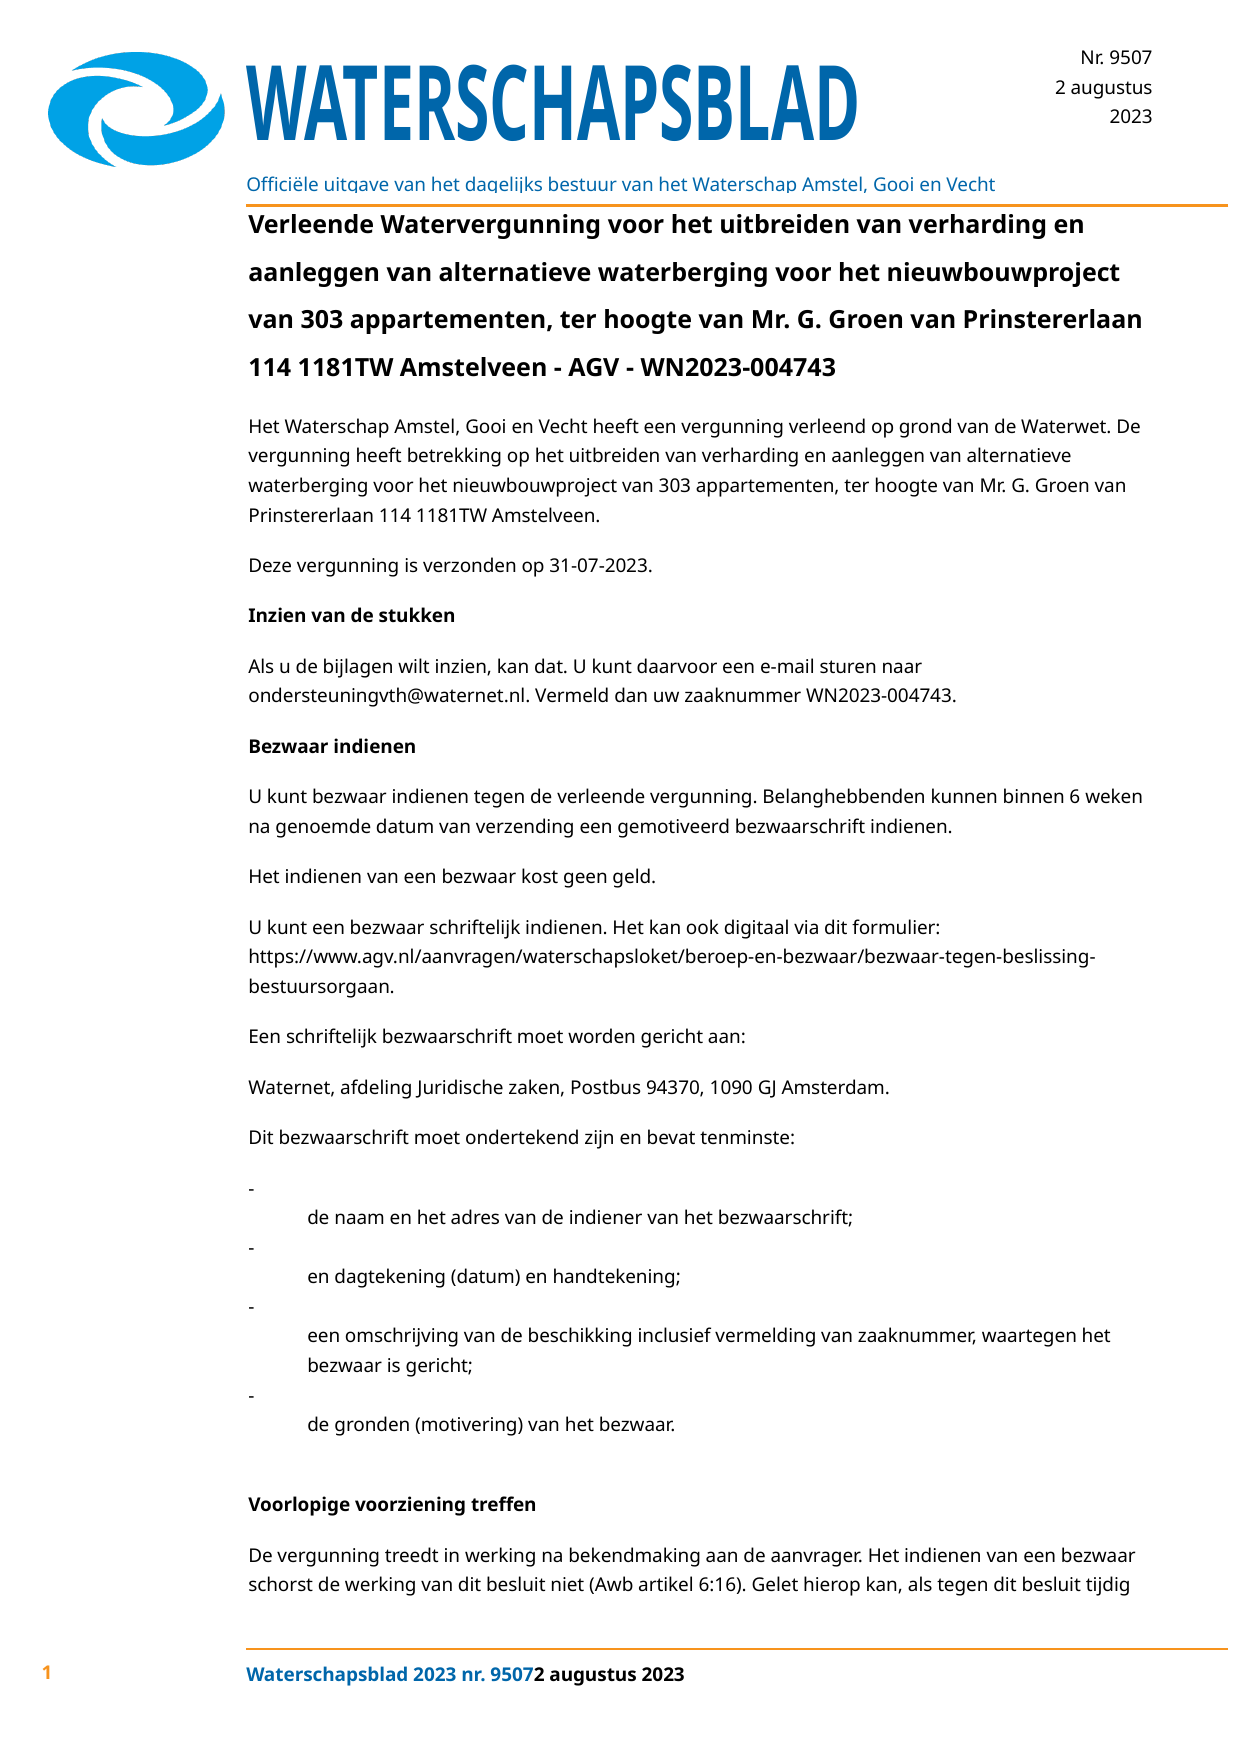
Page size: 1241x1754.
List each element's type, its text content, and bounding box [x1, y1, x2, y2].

text Een schriftelijk bezwaarschrift moet worden gericht aan: [248, 1023, 1152, 1049]
picture [41, 47, 231, 172]
list een omschrijving van de beschikking inclusief vermelding van zaaknummer, waartegen het bezwaar is gericht; [248, 1323, 1152, 1378]
text Verleende Watervergunning voor het uitbreiden van verharding en aanleggen van alternatieve waterberging voor het nieuwbouwproject van 303 appartementen, ter hoogte van Mr. G. Groen van Prinstererlaan 114 1181TW Amstelveen - AGV - WN2023-004743 [248, 207, 1152, 384]
text U kunt bezwaar indienen tegen de verleende vergunning. Belanghebbenden kunnen binnen 6 weken na genoemde datum van verzending een gemotiveerd bezwaarschrift indienen. [248, 783, 1152, 839]
text Inzien van de stukken [248, 603, 1152, 628]
list de naam en het adres van de indiener van het bezwaarschrift; [248, 1204, 1152, 1230]
text Deze vergunning is verzonden op 31-07-2023. [248, 552, 1152, 578]
text U kunt een bezwaar schriftelijk indienen. Het kan ook digitaal via dit formulier: https://www.agv.nl/aanvragen/waterschapsloket/beroep-en-bezwaar/bezwaar-tegen-beslissing-bestuursorgaan. [248, 914, 1152, 999]
text Het Waterschap Amstel, Gooi en Vecht heeft een vergunning verleend op grond van de Waterwet. De vergunning heeft betrekking op het uitbreiden van verharding en aanleggen van alternatieve waterberging voor het nieuwbouwproject van 303 appartementen, ter hoogte van Mr. G. Groen van Prinstererlaan 114 1181TW Amstelveen. [248, 413, 1152, 528]
text De vergunning treedt in werking na bekendmaking aan de aanvrager. Het indienen van een bezwaar schorst de werking van dit besluit niet (Awb artikel 6:16). Gelet hierop kan, als tegen dit besluit tijdig [248, 1542, 1152, 1597]
list de gronden (motivering) van het bezwaar. [248, 1411, 1152, 1437]
text Het indienen van een bezwaar kost geen geld. [248, 863, 1152, 889]
text Bezwaar indienen [248, 733, 1152, 759]
text Als u de bijlagen wilt inzien, kan dat. U kunt daarvoor een e-mail sturen naar ondersteuningvth@waternet.nl. Vermeld dan uw zaaknummer WN2023-004743. [248, 653, 1152, 708]
list en dagtekening (datum) en handtekening; [248, 1263, 1152, 1289]
text Voorlopige voorziening treffen [248, 1491, 1152, 1517]
text Waternet, afdeling Juridische zaken, Postbus 94370, 1090 GJ Amsterdam. [248, 1074, 1152, 1100]
text Dit bezwaarschrift moet ondertekend zijn en bevat tenminste: [248, 1124, 1152, 1150]
